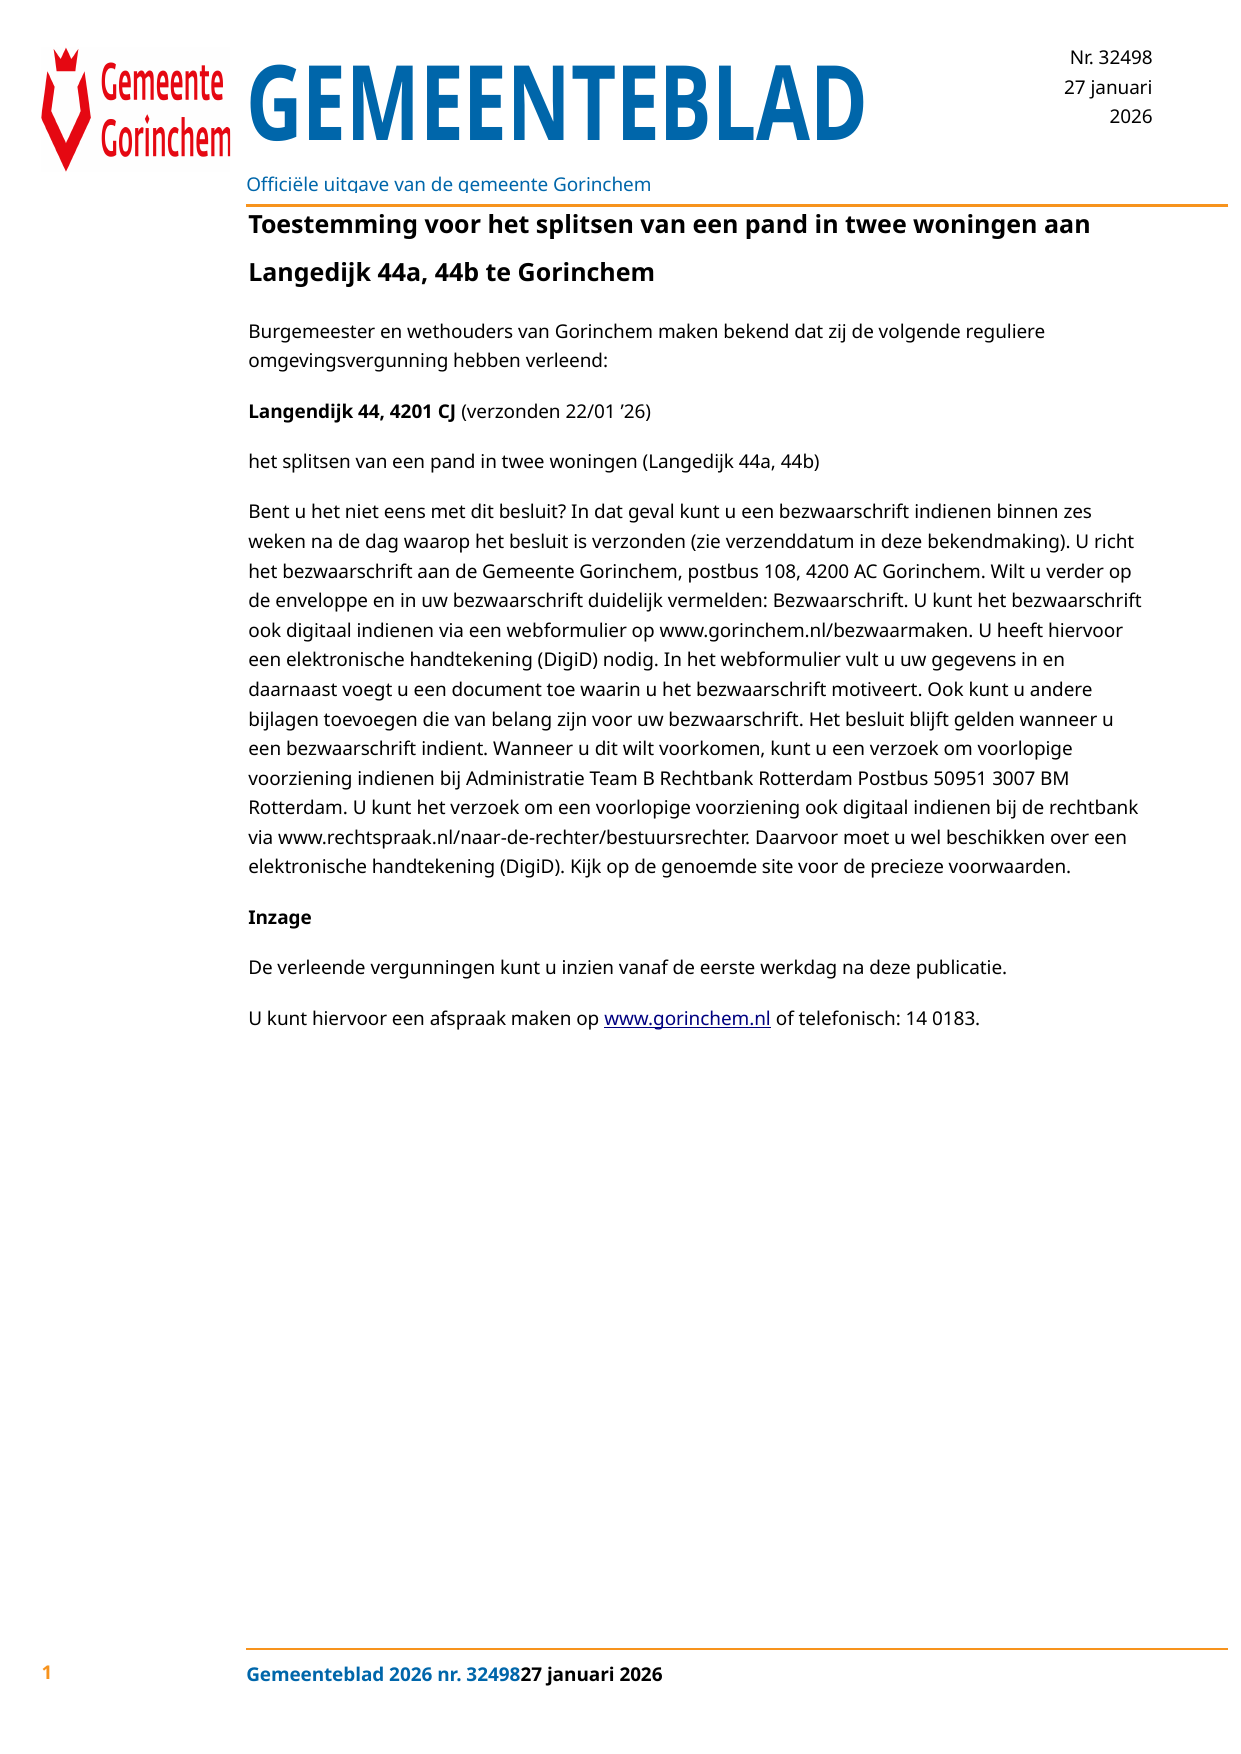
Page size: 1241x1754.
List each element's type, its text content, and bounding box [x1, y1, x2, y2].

text Bent u het niet eens met dit besluit? In dat geval kunt u een bezwaarschrift indienen binnen zes weken na de dag waarop het besluit is verzonden (zie verzenddatum in deze bekendmaking). U richt het bezwaarschrift aan de Gemeente Gorinchem, postbus 108, 4200 AC Gorinchem. Wilt u verder op de enveloppe en in uw bezwaarschrift duidelijk vermelden: Bezwaarschrift. U kunt het bezwaarschrift ook digitaal indienen via een webformulier op www.gorinchem.nl/bezwaarmaken. U heeft hiervoor een elektronische handtekening (DigiD) nodig. In het webformulier vult u uw gegevens in en daarnaast voegt u een document toe waarin u het bezwaarschrift motiveert. Ook kunt u andere bijlagen toevoegen die van belang zijn voor uw bezwaarschrift. Het besluit blijft gelden wanneer u een bezwaarschrift indient. Wanneer u dit wilt voorkomen, kunt u een verzoek om voorlopige voorziening indienen bij Administratie Team B Rechtbank Rotterdam Postbus 50951 3007 BM Rotterdam. U kunt het verzoek om een voorlopige voorziening ook digitaal indienen bij de rechtbank via www.rechtspraak.nl/naar-de-rechter/bestuursrechter. Daarvoor moet u wel beschikken over een elektronische handtekening (DigiD). Kijk op de genoemde site voor de precieze voorwaarden. [248, 499, 1152, 879]
text U kunt hiervoor een afspraak maken op www.gorinchem.nl of telefonisch: 14 0183. [248, 1005, 1152, 1031]
text Inzage [248, 904, 1152, 930]
picture [41, 47, 231, 172]
text Toestemming voor het splitsen van een pand in twee woningen aan Langedijk 44a, 44b te Gorinchem [248, 207, 1152, 288]
text Burgemeester en wethouders van Gorinchem maken bekend dat zij de volgende reguliere omgevingsvergunning hebben verleend: [248, 318, 1152, 373]
text het splitsen van een pand in twee woningen (Langedijk 44a, 44b) [248, 448, 1152, 474]
text De verleende vergunningen kunt u inzien vanaf de eerste werkdag na deze publicatie. [248, 954, 1152, 980]
text Langendijk 44, 4201 CJ (verzonden 22/01 ’26) [248, 398, 1152, 424]
